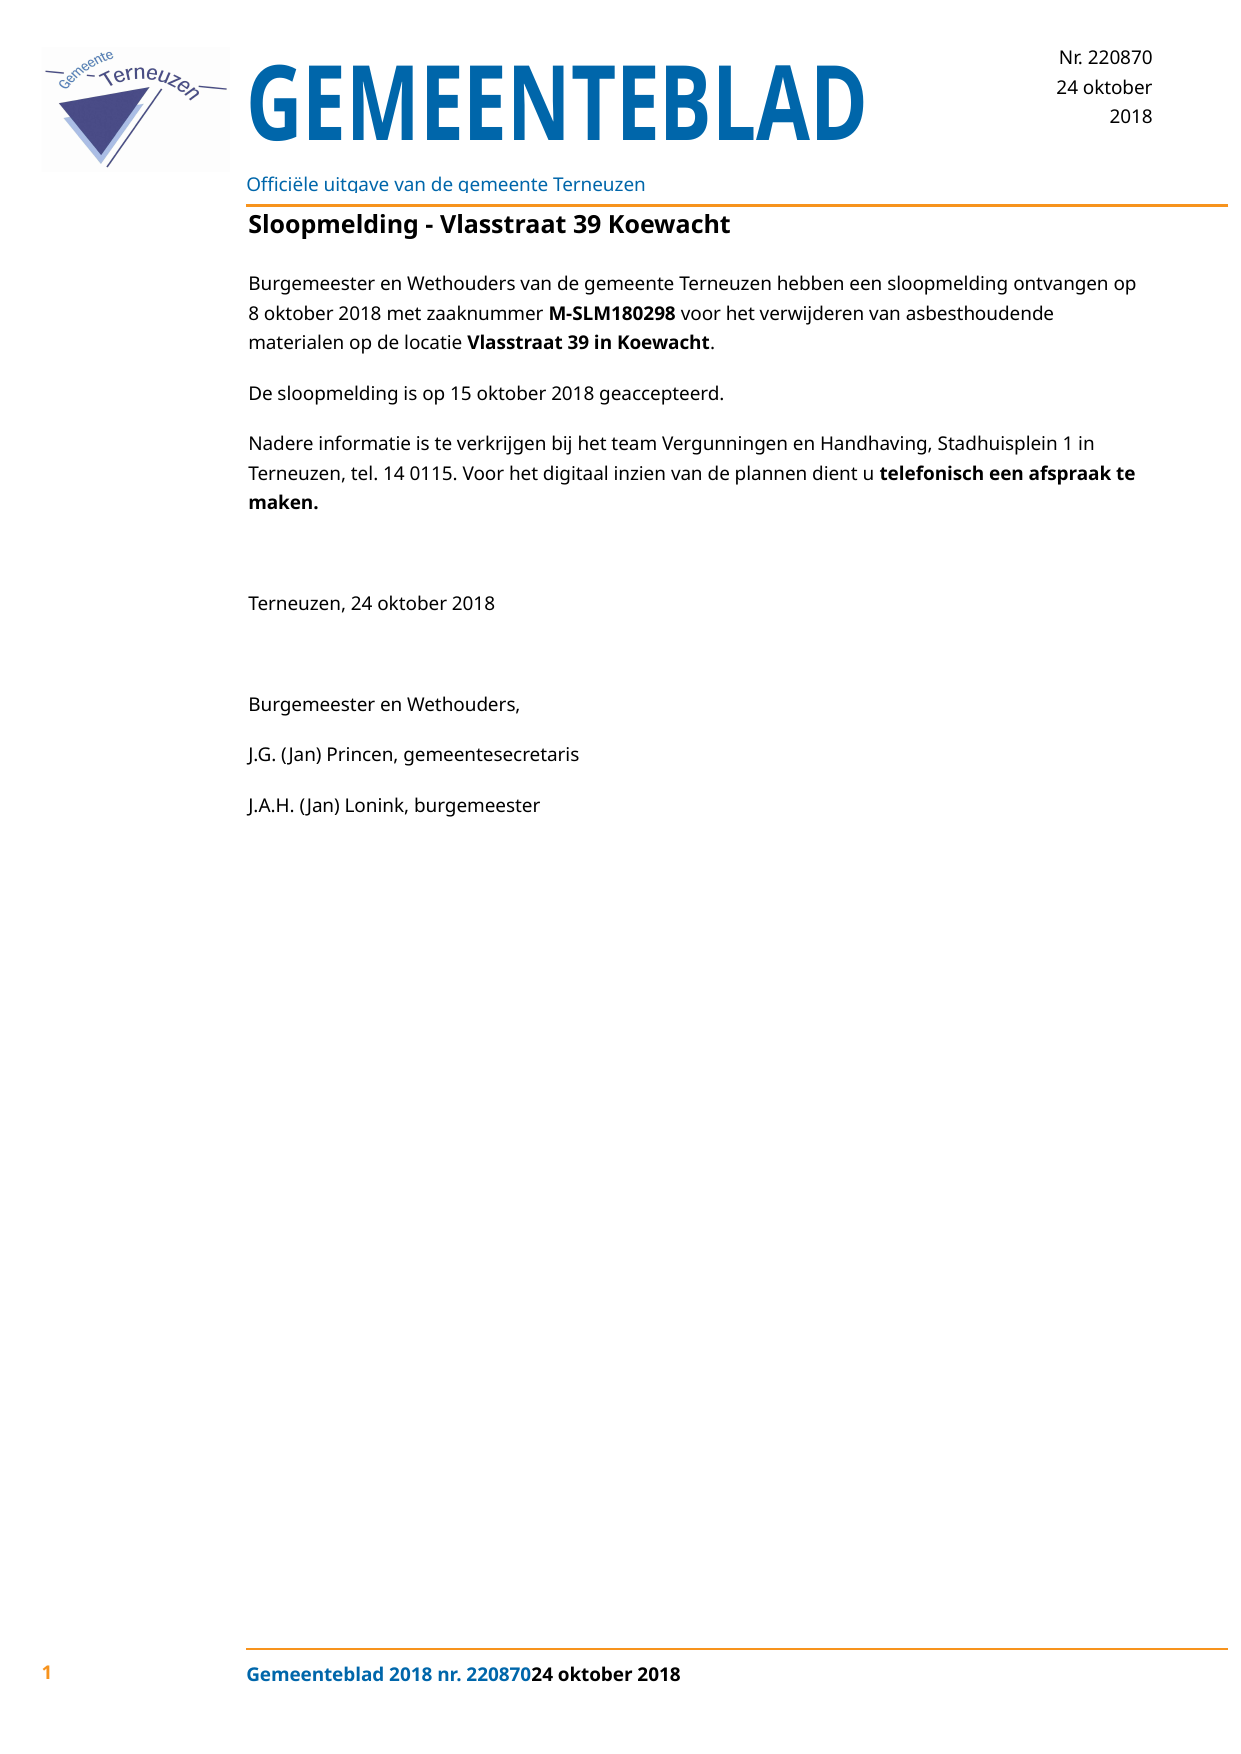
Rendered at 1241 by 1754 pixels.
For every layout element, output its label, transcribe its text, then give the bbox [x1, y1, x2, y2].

text J.A.H. (Jan) Lonink, burgemeester [248, 792, 1152, 818]
text De sloopmelding is op 15 oktober 2018 geaccepteerd. [248, 380, 1152, 406]
picture [41, 47, 231, 172]
text J.G. (Jan) Princen, gemeentesecretaris [248, 742, 1152, 767]
text Burgemeester en Wethouders, [248, 691, 1152, 717]
text Burgemeester en Wethouders van de gemeente Terneuzen hebben een sloopmelding ontvangen op 8 oktober 2018 met zaaknummer M-SLM180298 voor het verwijderen van asbesthoudende materialen op de locatie Vlasstraat 39 in Koewacht. [248, 270, 1152, 355]
text Nadere informatie is te verkrijgen bij het team Vergunningen en Handhaving, Stadhuisplein 1 in Terneuzen, tel. 14 0115. Voor het digitaal inzien van de plannen dient u telefonisch een afspraak te maken. [248, 430, 1152, 515]
text Terneuzen, 24 oktober 2018 [248, 590, 1152, 616]
text Sloopmelding - Vlasstraat 39 Koewacht [248, 207, 1152, 241]
